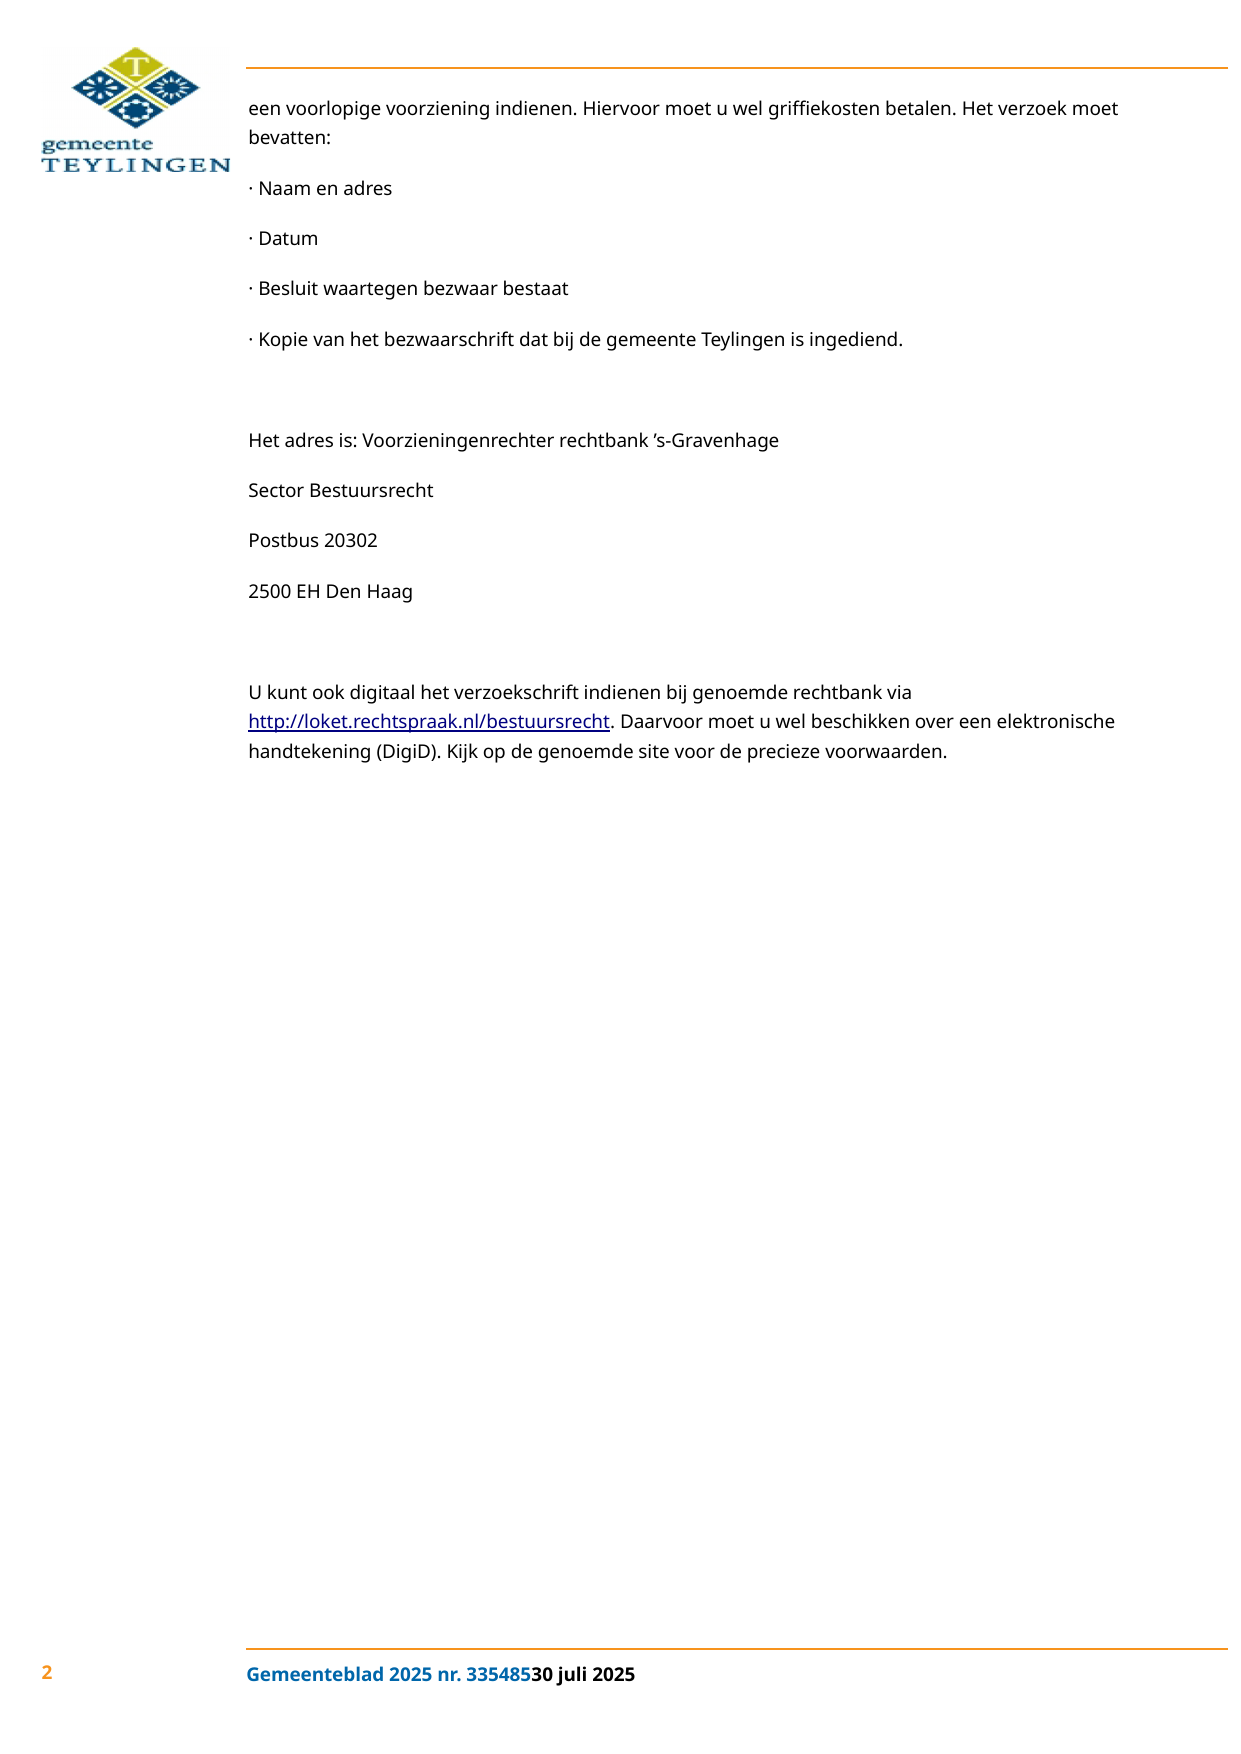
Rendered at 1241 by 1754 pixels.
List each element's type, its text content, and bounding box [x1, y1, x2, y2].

text · Kopie van het bezwaarschrift dat bij de gemeente Teylingen is ingediend. [248, 326, 1152, 352]
text · Besluit waartegen bezwaar bestaat [248, 276, 1152, 301]
text Het adres is: Voorzieningenrechter rechtbank ’s-Gravenhage [248, 427, 1152, 453]
text · Datum [248, 225, 1152, 251]
picture [41, 47, 231, 172]
text 2500 EH Den Haag [248, 578, 1152, 604]
text Postbus 20302 [248, 528, 1152, 553]
text een voorlopige voorziening indienen. Hiervoor moet u wel griffiekosten betalen. Het verzoek moet bevatten: [248, 95, 1152, 150]
text · Naam en adres [248, 175, 1152, 201]
text U kunt ook digitaal het verzoekschrift indienen bij genoemde rechtbank via http://loket.rechtspraak.nl/bestuursrecht. Daarvoor moet u wel beschikken over een elektronische handtekening (DigiD). Kijk op de genoemde site voor de precieze voorwaarden. [248, 679, 1152, 764]
text Sector Bestuursrecht [248, 477, 1152, 503]
